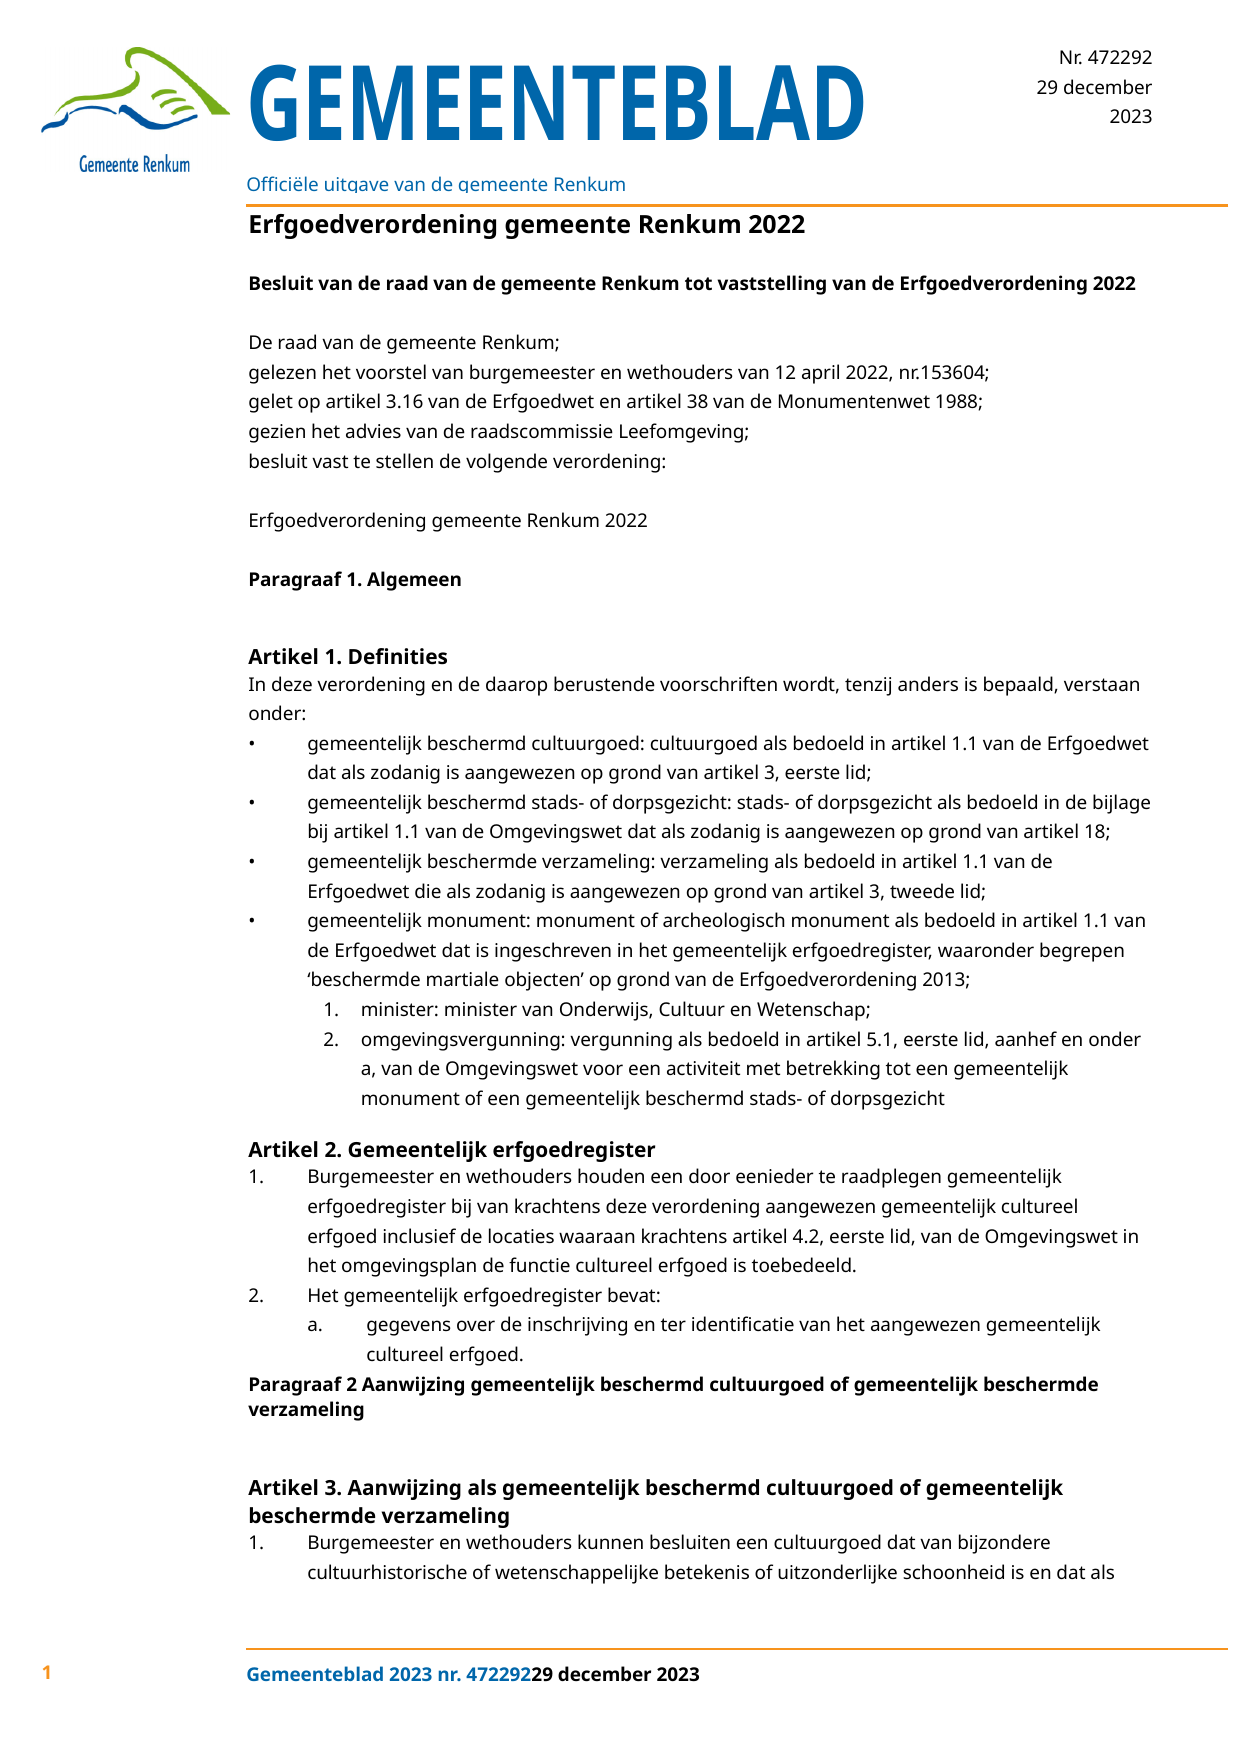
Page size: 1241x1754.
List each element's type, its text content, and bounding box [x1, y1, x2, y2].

list gemeentelijk beschermd stads- of dorpsgezicht: stads- of dorpsgezicht als bedoeld in de bijlage bij artikel 1.1 van de Omgevingswet dat als zodanig is aangewezen op grond van artikel 18; [248, 789, 1152, 844]
list gegevens over de inschrijving en ter identificatie van het aangewezen gemeentelijk cultureel erfgoed. [307, 1312, 1152, 1367]
text besluit vast te stellen de volgende verordening: [248, 448, 1152, 473]
text Erfgoedverordening gemeente Renkum 2022 [248, 507, 1152, 533]
text gezien het advies van de raadscommissie Leefomgeving; [248, 418, 1152, 444]
list omgevingsvergunning: vergunning als bedoeld in artikel 5.1, eerste lid, aanhef en onder a, van de Omgevingswet voor een activiteit met betrekking tot een gemeentelijk monument of een gemeentelijk beschermd stads- of dorpsgezicht [323, 1026, 1152, 1111]
list minister: minister van Onderwijs, Cultuur en Wetenschap; [323, 996, 1152, 1022]
text Paragraaf 1. Algemeen [248, 566, 1152, 592]
list Burgemeester en wethouders houden een door eenieder te raadplegen gemeentelijk erfgoedregister bij van krachtens deze verordening aangewezen gemeentelijk cultureel erfgoed inclusief de locaties waaraan krachtens artikel 4.2, eerste lid, van de Omgevingswet in het omgevingsplan de functie cultureel erfgoed is toebedeeld. [248, 1164, 1152, 1278]
text gelezen het voorstel van burgemeester en wethouders van 12 april 2022, nr.153604; [248, 359, 1152, 385]
text Paragraaf 2 Aanwijzing gemeentelijk beschermd cultuurgoed of gemeentelijk beschermde verzameling [248, 1371, 1152, 1422]
text In deze verordening en de daarop berustende voorschriften wordt, tenzij anders is bepaald, verstaan onder: [248, 671, 1152, 726]
text gelet op artikel 3.16 van de Erfgoedwet en artikel 38 van de Monumentenwet 1988; [248, 389, 1152, 414]
text Artikel 3. Aanwijzing als gemeentelijk beschermd cultuurgoed of gemeentelijk beschermde verzameling [248, 1473, 1152, 1529]
text Besluit van de raad van de gemeente Renkum tot vaststelling van de Erfgoedverordening 2022 [248, 270, 1152, 296]
text Erfgoedverordening gemeente Renkum 2022 [248, 207, 1152, 241]
list gemeentelijk beschermd cultuurgoed: cultuurgoed als bedoeld in artikel 1.1 van de Erfgoedwet dat als zodanig is aangewezen op grond van artikel 3, eerste lid; [248, 730, 1152, 785]
text De raad van de gemeente Renkum; [248, 329, 1152, 355]
list gemeentelijk beschermde verzameling: verzameling als bedoeld in artikel 1.1 van de Erfgoedwet die als zodanig is aangewezen op grond van artikel 3, tweede lid; [248, 848, 1152, 903]
text Artikel 1. Definities [248, 642, 1152, 671]
list Burgemeester en wethouders kunnen besluiten een cultuurgoed dat van bijzondere cultuurhistorische of wetenschappelijke betekenis of uitzonderlijke schoonheid is en dat als [248, 1529, 1152, 1585]
list Het gemeentelijk erfgoedregister bevat: [248, 1282, 1152, 1308]
text Artikel 2. Gemeentelijk erfgoedregister [248, 1135, 1152, 1164]
picture [41, 47, 231, 172]
list gemeentelijk monument: monument of archeologisch monument als bedoeld in artikel 1.1 van de Erfgoedwet dat is ingeschreven in het gemeentelijk erfgoedregister, waaronder begrepen ‘beschermde martiale objecten’ op grond van de Erfgoedverordening 2013; [248, 907, 1152, 992]
